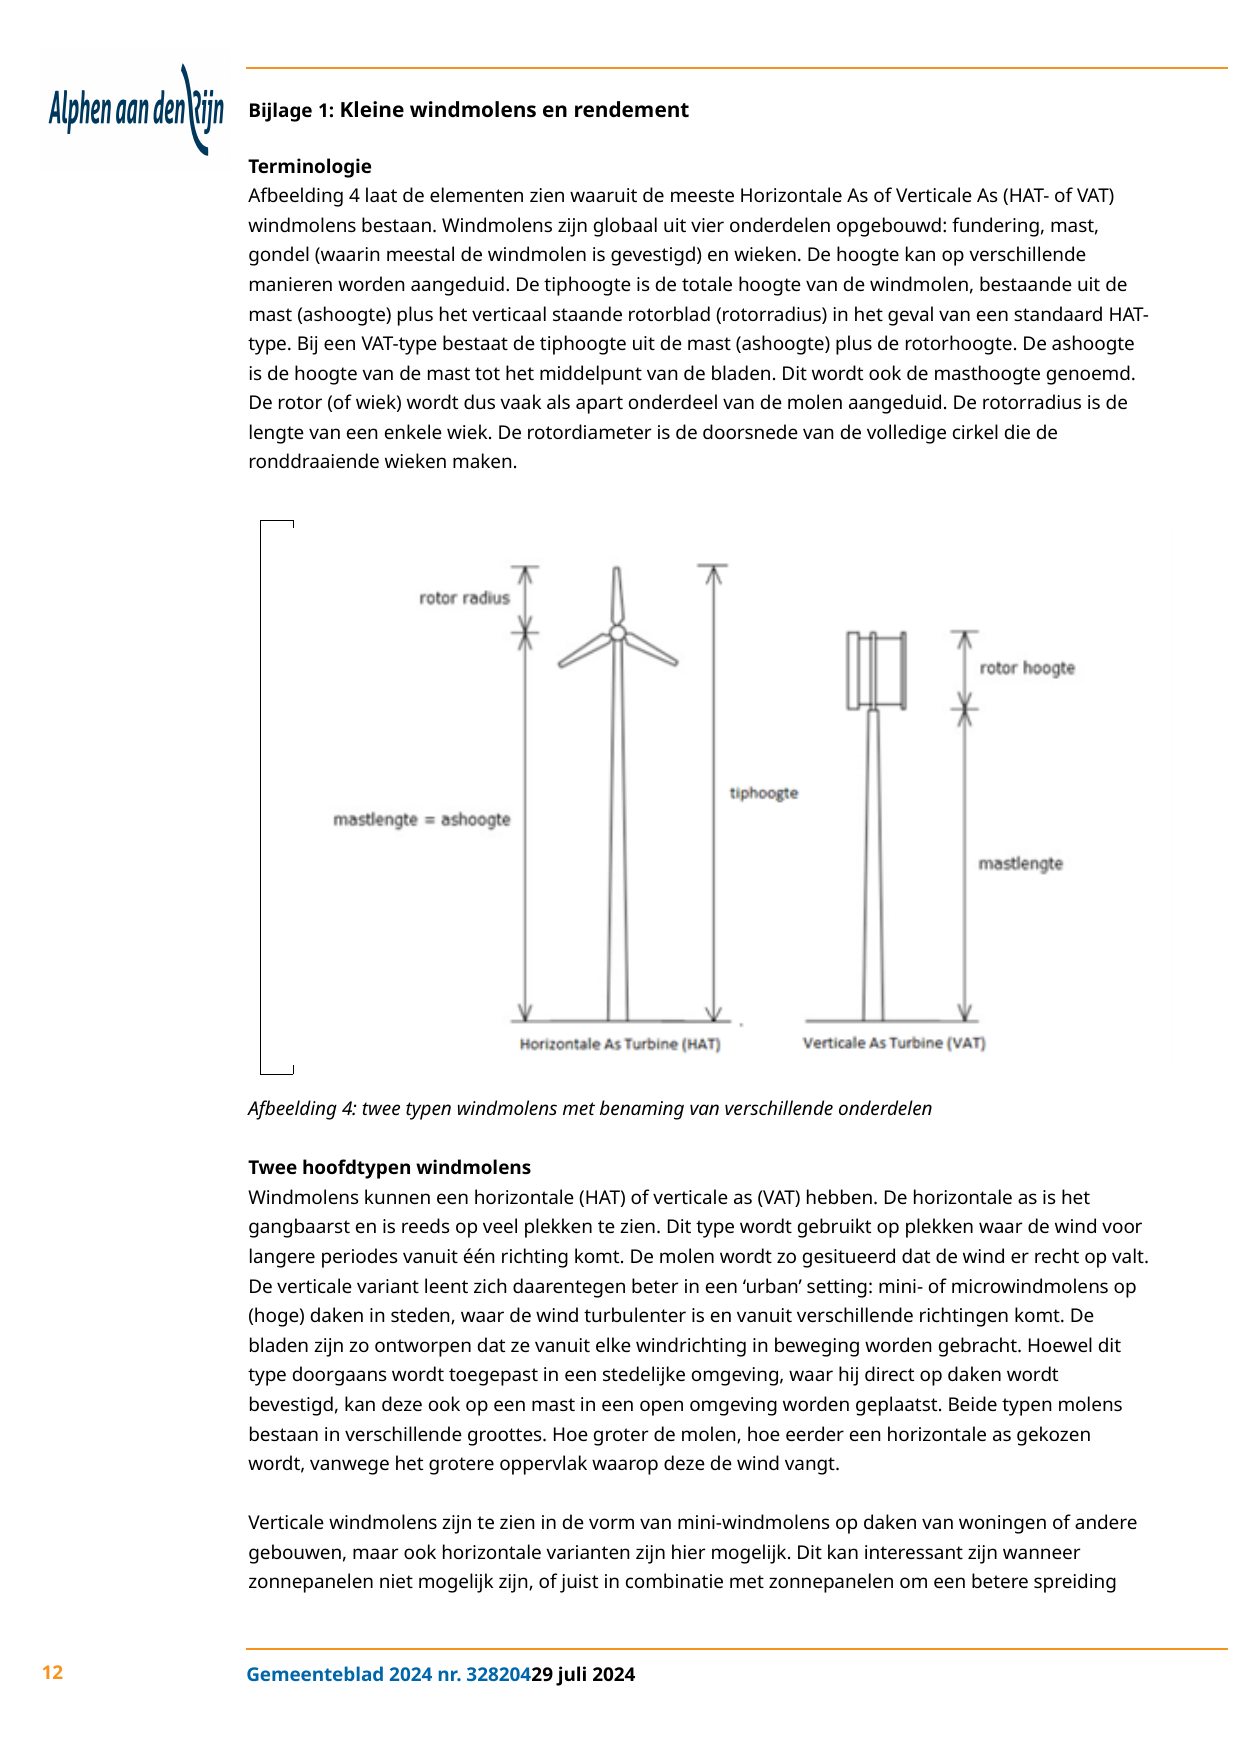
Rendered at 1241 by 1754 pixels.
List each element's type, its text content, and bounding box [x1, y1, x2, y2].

text Verticale windmolens zijn te zien in de vorm van mini-windmolens op daken van woningen of andere gebouwen, maar ook horizontale varianten zijn hier mogelijk. Dit kan interessant zijn wanneer zonnepanelen niet mogelijk zijn, of juist in combinatie met zonnepanelen om een betere spreiding [248, 1509, 1152, 1594]
text Bijlage 1: Kleine windmolens en rendement [248, 95, 1152, 123]
text Twee hoofdtypen windmolens [248, 1154, 1152, 1180]
picture [41, 47, 231, 172]
text Terminologie [248, 153, 1152, 179]
text Windmolens kunnen een horizontale (HAT) of verticale as (VAT) hebben. De horizontale as is het gangbaarst en is reeds op veel plekken te zien. Dit type wordt gebruikt op plekken waar de wind voor langere periodes vanuit één richting komt. De molen wordt zo gesitueerd dat de wind er recht op valt. De verticale variant leent zich daarentegen beter in een ‘urban’ setting: mini- of microwindmolens op (hoge) daken in steden, waar de wind turbulenter is en vanuit verschillende richtingen komt. De bladen zijn zo ontworpen dat ze vanuit elke windrichting in beweging worden gebracht. Hoewel dit type doorgaans wordt toegepast in een stedelijke omgeving, waar hij direct op daken wordt bevestigd, kan deze ook op een mast in een open omgeving worden geplaatst. Beide typen molens bestaan in verschillende groottes. Hoe groter de molen, hoe eerder een horizontale as gekozen wordt, vanwege het grotere oppervlak waarop deze de wind vangt. [248, 1184, 1152, 1476]
text Afbeelding 4 laat de elementen zien waaruit de meeste Horizontale As of Verticale As (HAT- of VAT) windmolens bestaan. Windmolens zijn globaal uit vier onderdelen opgebouwd: fundering, mast, gondel (waarin meestal de windmolen is gevestigd) en wieken. De hoogte kan op verschillende manieren worden aangeduid. De tiphoogte is de totale hoogte van de windmolen, bestaande uit de mast (ashoogte) plus het verticaal staande rotorblad (rotorradius) in het geval van een standaard HAT-type. Bij een VAT-type bestaat de tiphoogte uit de mast (ashoogte) plus de rotorhoogte. De ashoogte is de hoogte van de mast tot het middelpunt van de bladen. Dit wordt ook de masthoogte genoemd. De rotor (of wiek) wordt dus vaak als apart onderdeel van de molen aangeduid. De rotorradius is de lengte van een enkele wiek. De rotordiameter is de doorsnede van de volledige cirkel die de ronddraaiende wieken maken. [248, 182, 1152, 474]
text Afbeelding 4: twee typen windmolens met benaming van verschillende onderdelen [248, 1095, 1152, 1121]
picture [268, 528, 1173, 1065]
